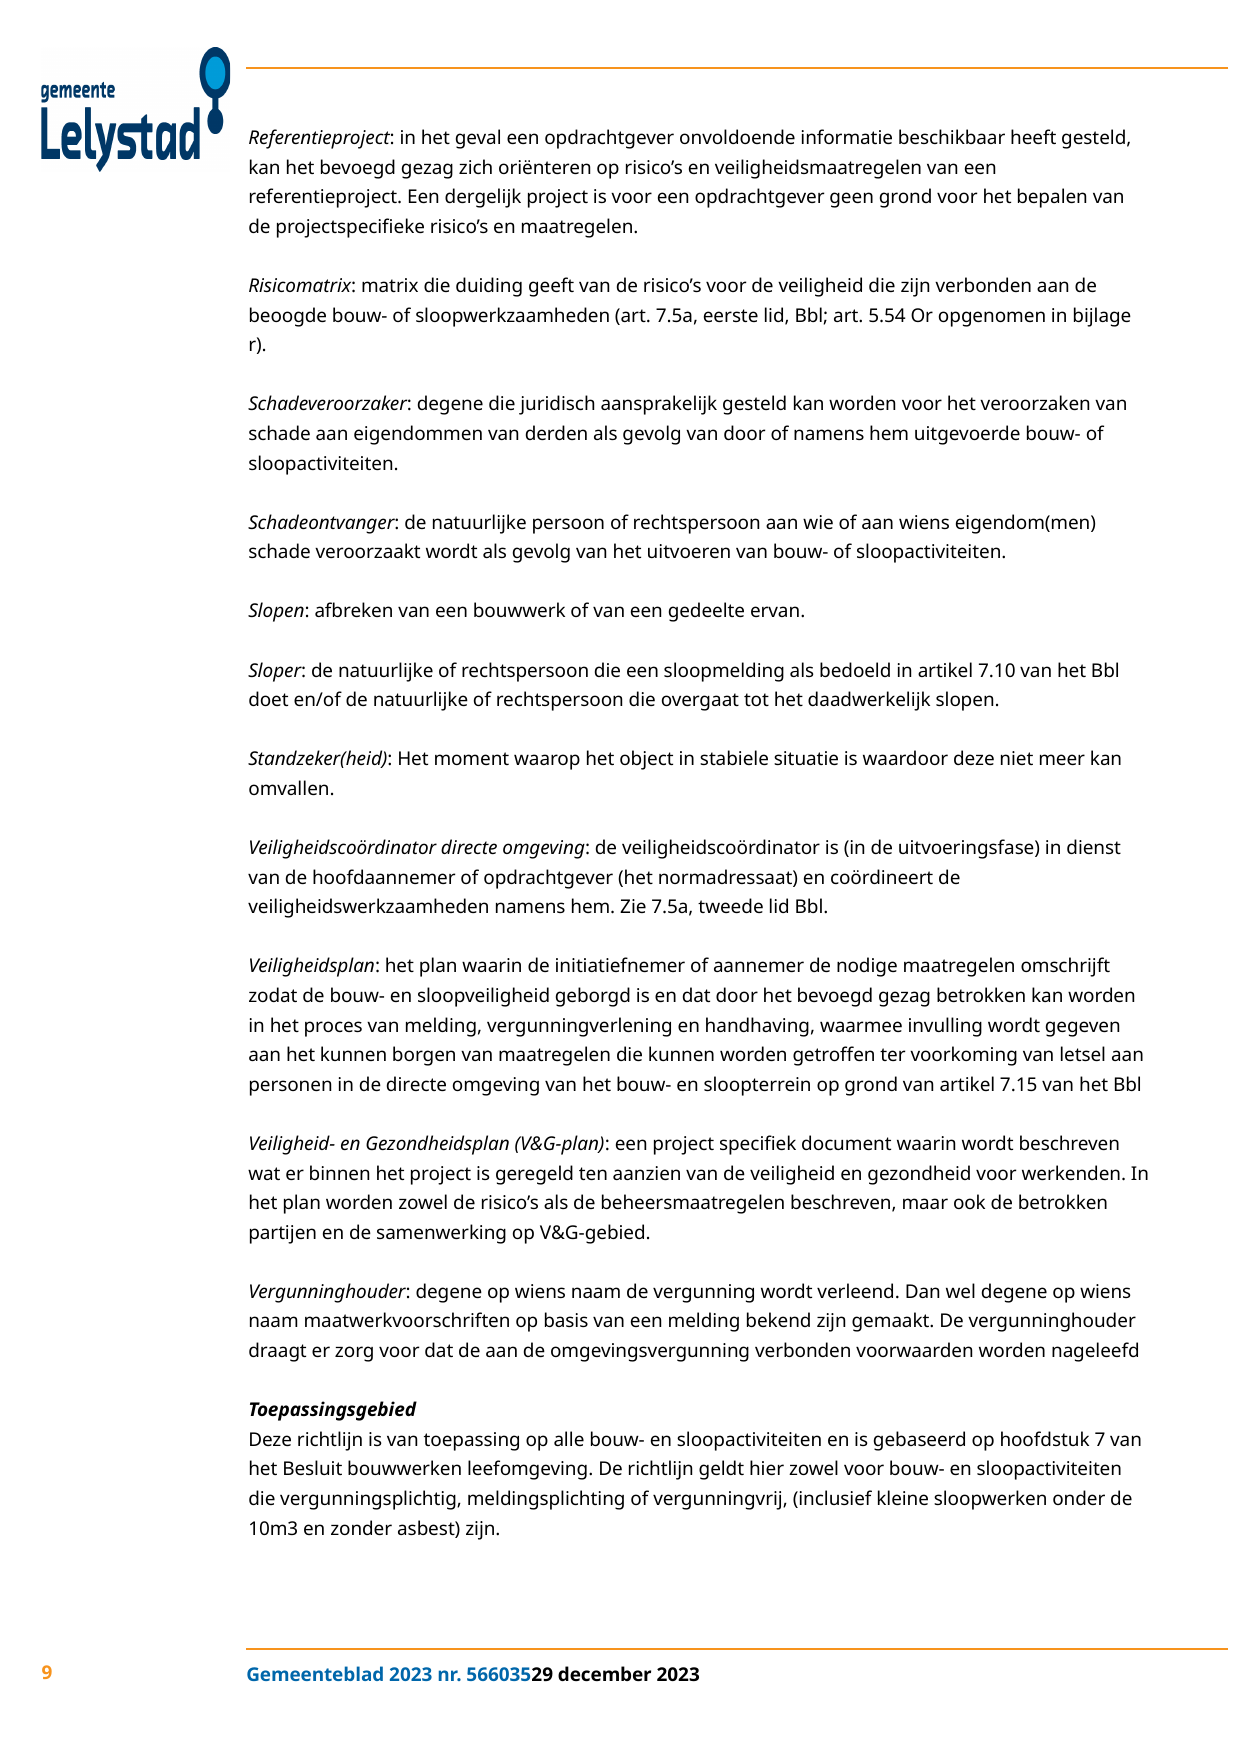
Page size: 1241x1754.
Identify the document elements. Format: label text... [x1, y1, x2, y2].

text Referentieproject: in het geval een opdrachtgever onvoldoende informatie beschikbaar heeft gesteld, kan het bevoegd gezag zich oriënteren op risico’s en veiligheidsmaatregelen van een referentieproject. Een dergelijk project is voor een opdrachtgever geen grond voor het bepalen van de projectspecifieke risico’s en maatregelen. [248, 124, 1152, 239]
text Risicomatrix: matrix die duiding geeft van de risico’s voor de veiligheid die zijn verbonden aan de beoogde bouw- of sloopwerkzaamheden (art. 7.5a, eerste lid, Bbl; art. 5.54 Or opgenomen in bijlage r). [248, 272, 1152, 357]
text Deze richtlijn is van toepassing op alle bouw- en sloopactiviteiten en is gebaseerd op hoofdstuk 7 van het Besluit bouwwerken leefomgeving. De richtlijn geldt hier zowel voor bouw- en sloopactiviteiten die vergunningsplichtig, meldingsplichting of vergunningvrij, (inclusief kleine sloopwerken onder de 10m3 en zonder asbest) zijn. [248, 1426, 1152, 1541]
text Schadeontvanger: de natuurlijke persoon of rechtspersoon aan wie of aan wiens eigendom(men) schade veroorzaakt wordt als gevolg van het uitvoeren van bouw- of sloopactiviteiten. [248, 509, 1152, 564]
text Sloper: de natuurlijke of rechtspersoon die een sloopmelding als bedoeld in artikel 7.10 van het Bbl doet en/of de natuurlijke of rechtspersoon die overgaat tot het daadwerkelijk slopen. [248, 657, 1152, 712]
text Veiligheid- en Gezondheidsplan (V&G-plan): een project specifiek document waarin wordt beschreven wat er binnen het project is geregeld ten aanzien van de veiligheid en gezondheid voor werkenden. In het plan worden zowel de risico’s als de beheersmaatregelen beschreven, maar ook de betrokken partijen en de samenwerking op V&G-gebied. [248, 1130, 1152, 1245]
text Veiligheidsplan: het plan waarin de initiatiefnemer of aannemer de nodige maatregelen omschrijft zodat de bouw- en sloopveiligheid geborgd is en dat door het bevoegd gezag betrokken kan worden in het proces van melding, vergunningverlening en handhaving, waarmee invulling wordt gegeven aan het kunnen borgen van maatregelen die kunnen worden getroffen ter voorkoming van letsel aan personen in de directe omgeving van het bouw- en sloopterrein op grond van artikel 7.15 van het Bbl [248, 953, 1152, 1097]
text Standzeker(heid): Het moment waarop het object in stabiele situatie is waardoor deze niet meer kan omvallen. [248, 746, 1152, 801]
text Slopen: afbreken van een bouwwerk of van een gedeelte ervan. [248, 598, 1152, 623]
text Schadeveroorzaker: degene die juridisch aansprakelijk gesteld kan worden voor het veroorzaken van schade aan eigendommen van derden als gevolg van door of namens hem uitgevoerde bouw- of sloopactiviteiten. [248, 391, 1152, 476]
picture [41, 47, 231, 172]
text Veiligheidscoördinator directe omgeving: de veiligheidscoördinator is (in de uitvoeringsfase) in dienst van de hoofdaannemer of opdrachtgever (het normadressaat) en coördineert de veiligheidswerkzaamheden namens hem. Zie 7.5a, tweede lid Bbl. [248, 834, 1152, 919]
text Vergunninghouder: degene op wiens naam de vergunning wordt verleend. Dan wel degene op wiens naam maatwerkvoorschriften op basis van een melding bekend zijn gemaakt. De vergunninghouder draagt er zorg voor dat de aan de omgevingsvergunning verbonden voorwaarden worden nageleefd [248, 1278, 1152, 1363]
text Toepassingsgebied [248, 1396, 1152, 1422]
